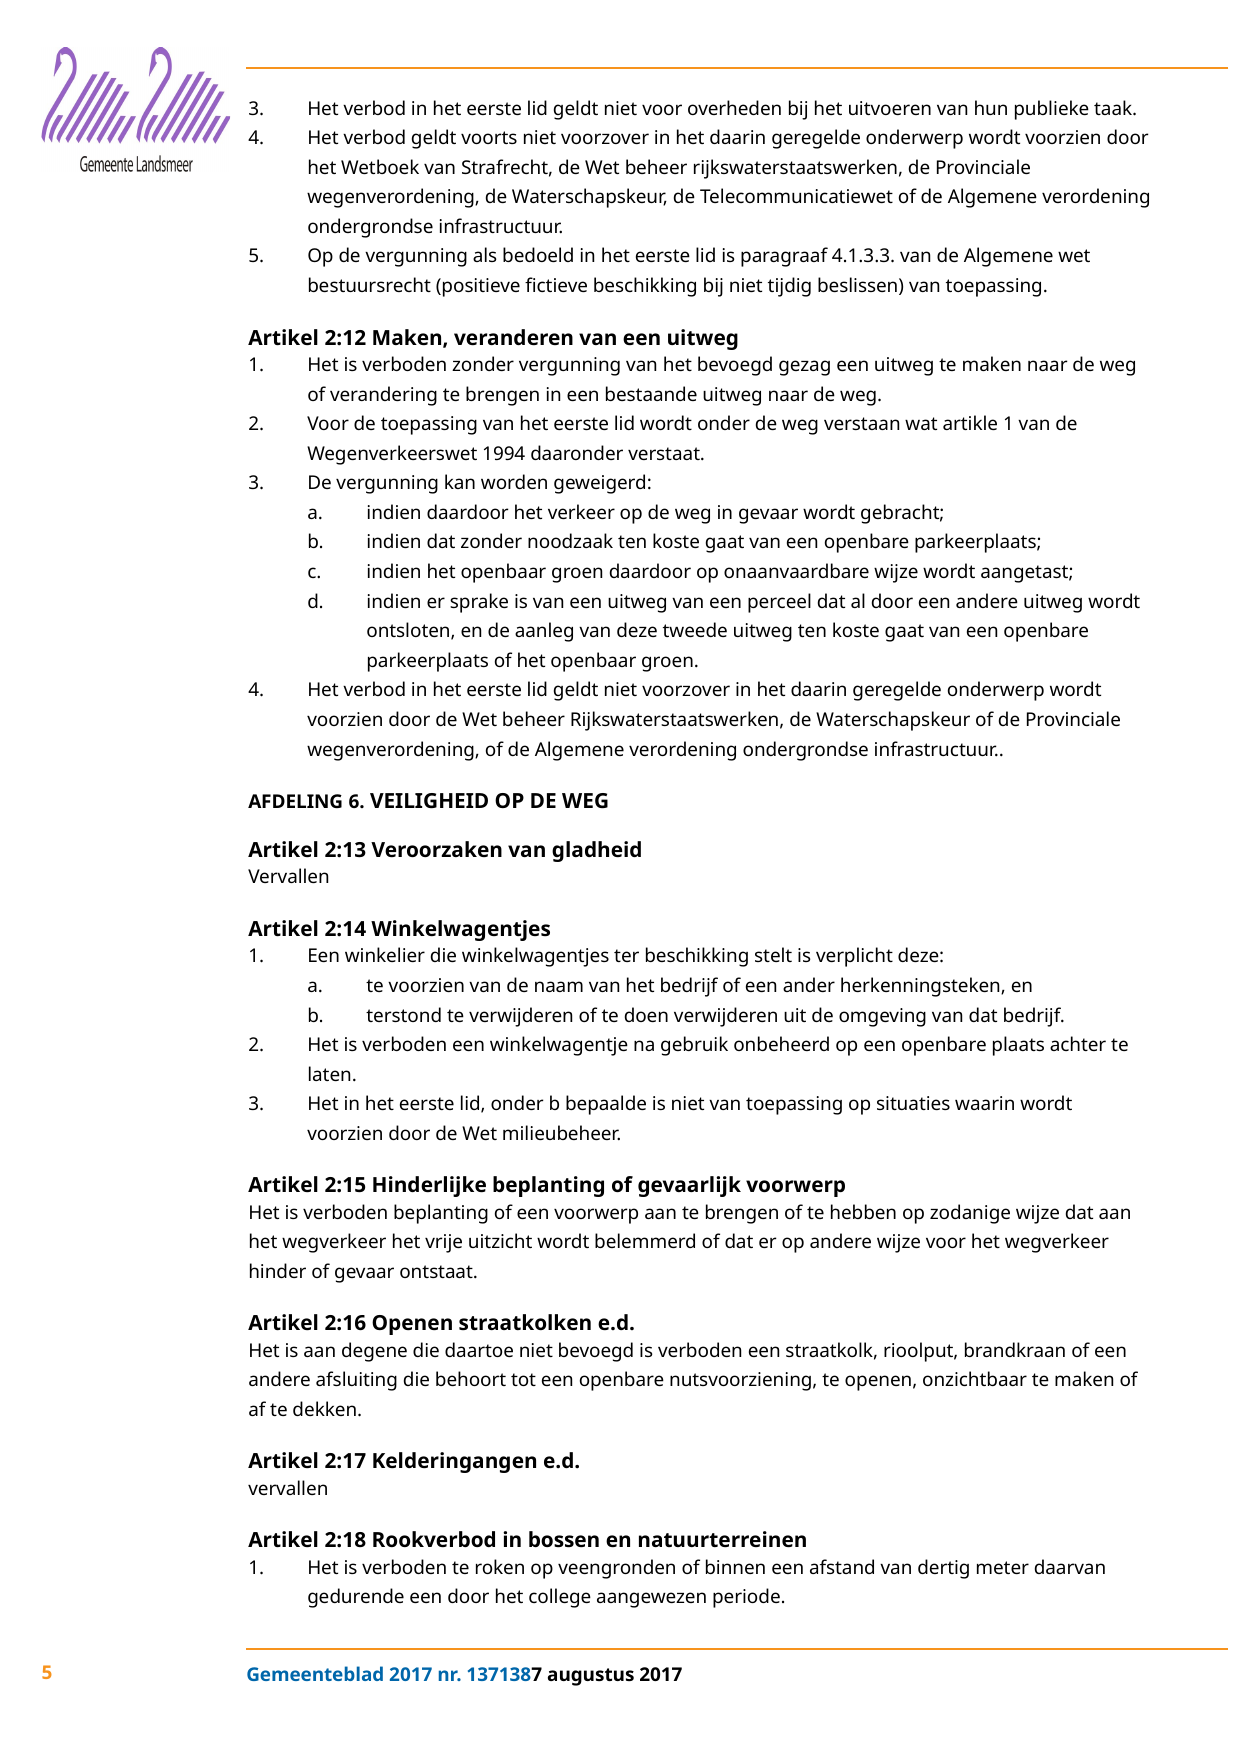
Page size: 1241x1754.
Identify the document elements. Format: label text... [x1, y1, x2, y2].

text Artikel 2:15 Hinderlijke beplanting of gevaarlijk voorwerp [248, 1171, 1152, 1199]
text AFDELING 6. VEILIGHEID OP DE WEG [248, 786, 1152, 814]
list Voor de toepassing van het eerste lid wordt onder de weg verstaan wat artikle 1 van de Wegenverkeerswet 1994 daaronder verstaat. [248, 410, 1152, 466]
picture [41, 47, 231, 172]
list Het verbod in het eerste lid geldt niet voorzover in het daarin geregelde onderwerp wordt voorzien door de Wet beheer Rijkswaterstaatswerken, de Waterschapskeur of de Provinciale wegenverordening, of de Algemene verordening ondergrondse infrastructuur.. [248, 677, 1152, 761]
list Het verbod geldt voorts niet voorzover in het daarin geregelde onderwerp wordt voorzien door het Wetboek van Strafrecht, de Wet beheer rijkswaterstaatswerken, de Provinciale wegenverordening, de Waterschapskeur, de Telecommunicatiewet of de Algemene verordening ondergrondse infrastructuur. [248, 124, 1152, 239]
list Het is verboden een winkelwagentje na gebruik onbeheerd op een openbare plaats achter te laten. [248, 1031, 1152, 1087]
list Het is verboden te roken op veengronden of binnen een afstand van dertig meter daarvan gedurende een door het college aangewezen periode. [248, 1554, 1152, 1609]
text Het is aan degene die daartoe niet bevoegd is verboden een straatkolk, rioolput, brandkraan of een andere afsluiting die behoort tot een openbare nutsvoorziening, te openen, onzichtbaar te maken of af te dekken. [248, 1337, 1152, 1422]
list Het is verboden zonder vergunning van het bevoegd gezag een uitweg te maken naar de weg of verandering te brengen in een bestaande uitweg naar de weg. [248, 351, 1152, 406]
list terstond te verwijderen of te doen verwijderen uit de omgeving van dat bedrijf. [307, 1002, 1152, 1027]
text Artikel 2:14 Winkelwagentjes [248, 914, 1152, 943]
list Op de vergunning als bedoeld in het eerste lid is paragraaf 4.1.3.3. van de Algemene wet bestuursrecht (positieve fictieve beschikking bij niet tijdig beslissen) van toepassing. [248, 243, 1152, 298]
text Vervallen [248, 864, 1152, 889]
list De vergunning kan worden geweigerd: [248, 469, 1152, 495]
text Artikel 2:12 Maken, veranderen van een uitweg [248, 323, 1152, 351]
text vervallen [248, 1475, 1152, 1501]
text Het is verboden beplanting of een voorwerp aan te brengen of te hebben op zodanige wijze dat aan het wegverkeer het vrije uitzicht wordt belemmerd of dat er op andere wijze voor het wegverkeer hinder of gevaar ontstaat. [248, 1199, 1152, 1284]
list Het verbod in het eerste lid geldt niet voor overheden bij het uitvoeren van hun publieke taak. [248, 95, 1152, 121]
list Een winkelier die winkelwagentjes ter beschikking stelt is verplicht deze: [248, 943, 1152, 968]
text Artikel 2:17 Kelderingangen e.d. [248, 1447, 1152, 1475]
list Het in het eerste lid, onder b bepaalde is niet van toepassing op situaties waarin wordt voorzien door de Wet milieubeheer. [248, 1091, 1152, 1146]
list te voorzien van de naam van het bedrijf of een ander herkenningsteken, en [307, 972, 1152, 998]
text Artikel 2:13 Veroorzaken van gladheid [248, 835, 1152, 864]
text Artikel 2:18 Rookverbod in bossen en natuurterreinen [248, 1525, 1152, 1554]
list indien daardoor het verkeer op de weg in gevaar wordt gebracht; [307, 499, 1152, 525]
text Artikel 2:16 Openen straatkolken e.d. [248, 1308, 1152, 1337]
list indien het openbaar groen daardoor op onaanvaardbare wijze wordt aangetast; [307, 558, 1152, 584]
list indien er sprake is van een uitweg van een perceel dat al door een andere uitweg wordt ontsloten, en de aanleg van deze tweede uitweg ten koste gaat van een openbare parkeerplaats of het openbaar groen. [307, 588, 1152, 673]
list indien dat zonder noodzaak ten koste gaat van een openbare parkeerplaats; [307, 529, 1152, 554]
